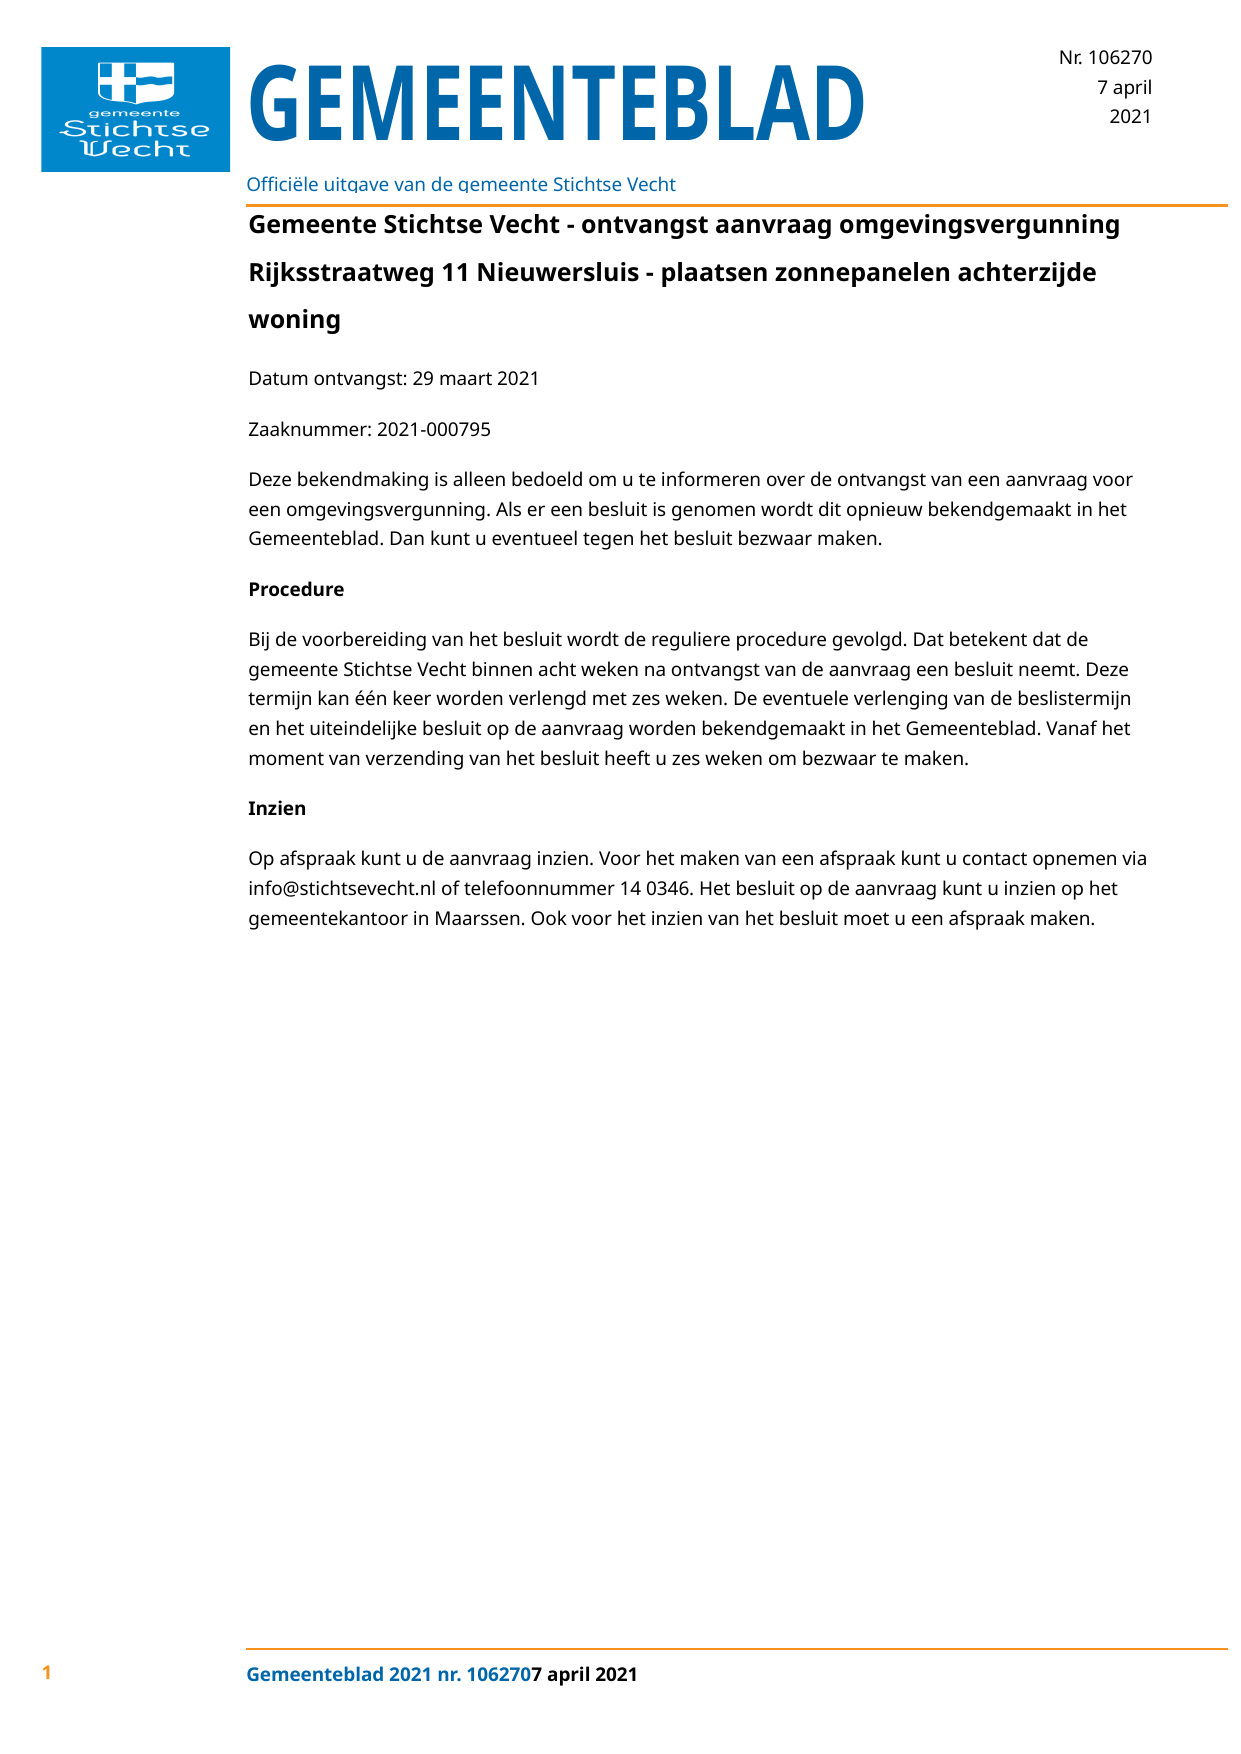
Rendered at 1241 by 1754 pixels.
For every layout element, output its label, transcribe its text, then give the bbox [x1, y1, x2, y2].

text Op afspraak kunt u de aanvraag inzien. Voor het maken van een afspraak kunt u contact opnemen via info@stichtsevecht.nl of telefoonnummer 14 0346. Het besluit op de aanvraag kunt u inzien op het gemeentekantoor in Maarssen. Ook voor het inzien van het besluit moet u een afspraak maken. [248, 846, 1152, 930]
picture [99, 63, 135, 101]
picture [137, 63, 174, 103]
text Datum ontvangst: 29 maart 2021 [248, 366, 1152, 391]
text Gemeente Stichtse Vecht - ontvangst aanvraag omgevingsvergunning Rijksstraatweg 11 Nieuwersluis - plaatsen zonnepanelen achterzijde woning [248, 207, 1152, 336]
text Zaaknummer: 2021-000795 [248, 416, 1152, 442]
text Procedure [248, 576, 1152, 602]
text Deze bekendmaking is alleen bedoeld om u te informeren over de ontvangst van een aanvraag voor een omgevingsvergunning. Als er een besluit is genomen wordt dit opnieuw bekendgemaakt in het Gemeenteblad. Dan kunt u eventueel tegen het besluit bezwaar maken. [248, 466, 1152, 551]
text Bij de voorbereiding van het besluit wordt de reguliere procedure gevolgd. Dat betekent dat de gemeente Stichtse Vecht binnen acht weken na ontvangst van de aanvraag een besluit neemt. Deze termijn kan één keer worden verlengd met zes weken. De eventuele verlenging van de beslistermijn en het uiteindelijke besluit op de aanvraag worden bekendgemaakt in het Gemeenteblad. Vanaf het moment van verzending van het besluit heeft u zes weken om bezwaar te maken. [248, 626, 1152, 770]
text Inzien [248, 795, 1152, 821]
